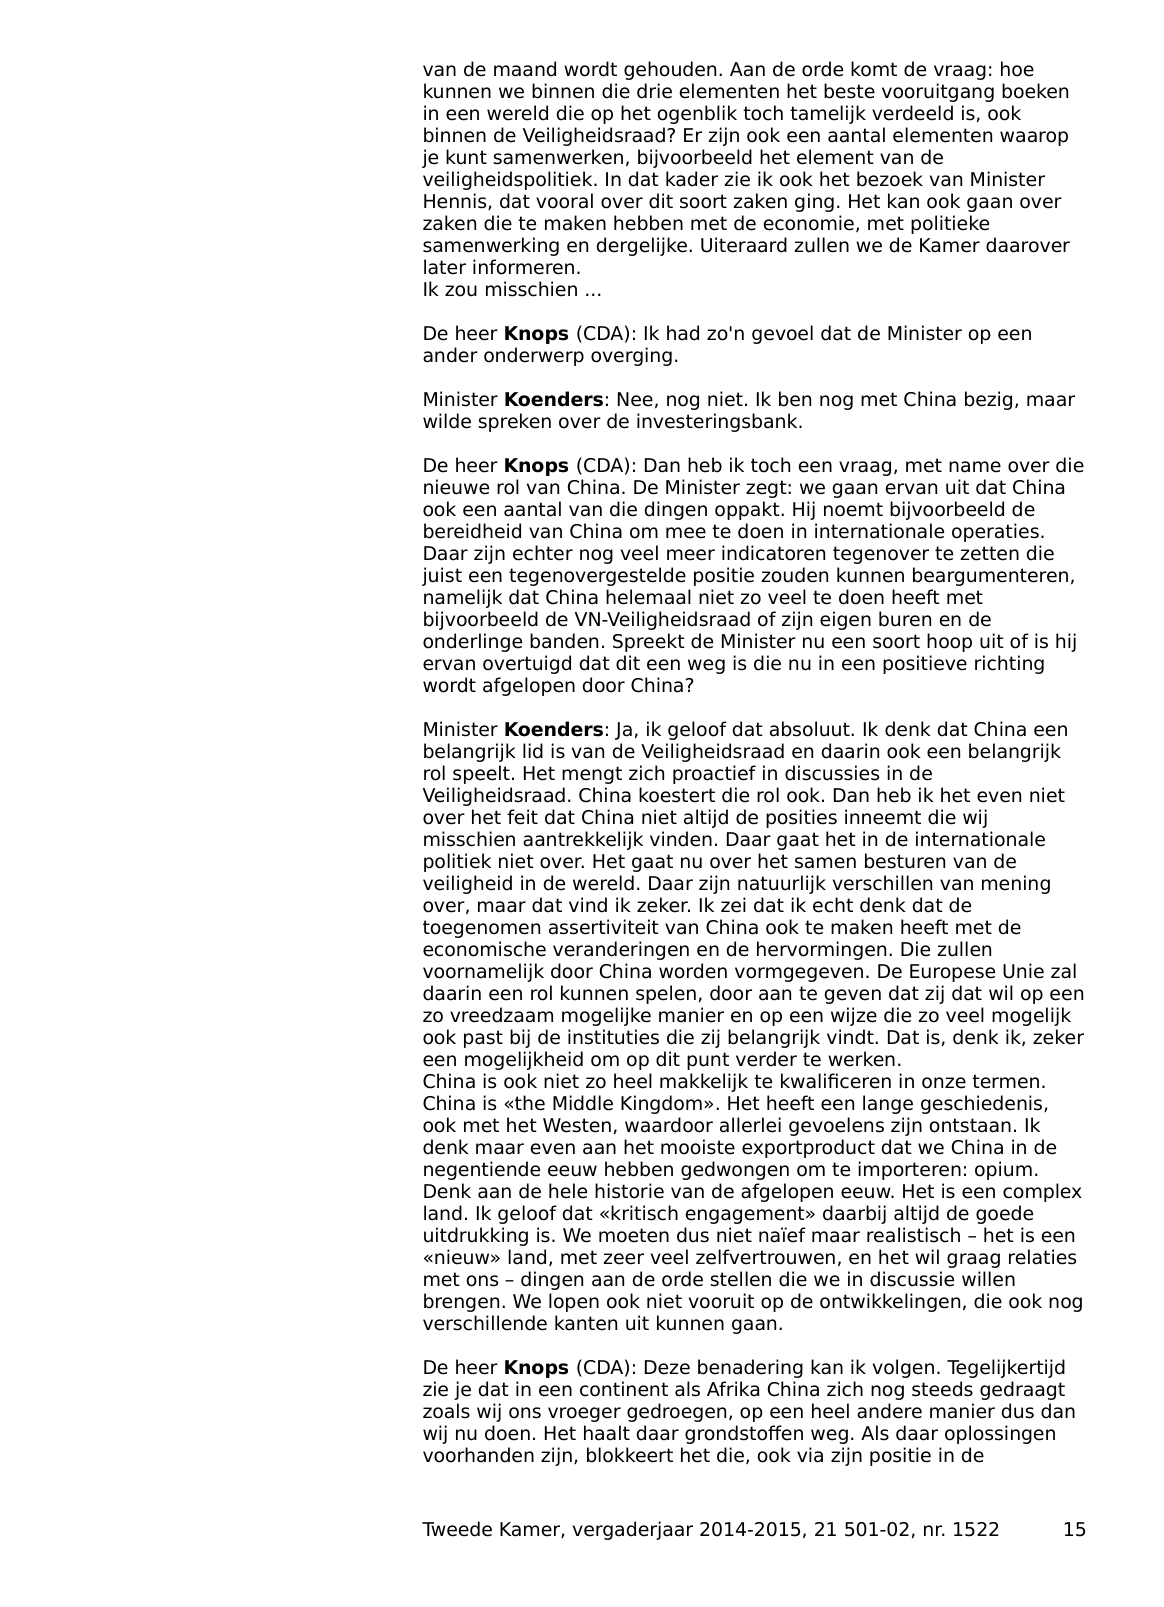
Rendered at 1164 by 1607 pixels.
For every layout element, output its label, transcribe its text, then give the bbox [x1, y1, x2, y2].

text Minister Koenders: Ja, ik geloof dat absoluut. Ik denk dat China een belangrijk lid is van de Veiligheidsraad en daarin ook een belangrijk rol speelt. Het mengt zich proactief in discussies in de Veiligheidsraad. China koestert die rol ook. Dan heb ik het even niet over het feit dat China niet altijd de posities inneemt die wij misschien aantrekkelijk vinden. Daar gaat het in de internationale politiek niet over. Het gaat nu over het samen besturen van de veiligheid in de wereld. Daar zijn natuurlijk verschillen van mening over, maar dat vind ik zeker. Ik zei dat ik echt denk dat de toegenomen assertiviteit van China ook te maken heeft met de economische veranderingen en de hervormingen. Die zullen voornamelijk door China worden vormgegeven. De Europese Unie zal daarin een rol kunnen spelen, door aan te geven dat zij dat wil op een zo vreedzaam mogelijke manier en op een wijze die zo veel mogelijk ook past bij de instituties die zij belangrijk vindt. Dat is, denk ik, zeker een mogelijkheid om op dit punt verder te werken. [422, 719, 1087, 1071]
text van de maand wordt gehouden. Aan de orde komt de vraag: hoe kunnen we binnen die drie elementen het beste vooruitgang boeken in een wereld die op het ogenblik toch tamelijk verdeeld is, ook binnen de Veiligheidsraad? Er zijn ook een aantal elementen waarop je kunt samenwerken, bijvoorbeeld het element van de veiligheidspolitiek. In dat kader zie ik ook het bezoek van Minister Hennis, dat vooral over dit soort zaken ging. Het kan ook gaan over zaken die te maken hebben met de economie, met politieke samenwerking en dergelijke. Uiteraard zullen we de Kamer daarover later informeren. [422, 59, 1087, 279]
text China is ook niet zo heel makkelijk te kwalificeren in onze termen. China is «the Middle Kingdom». Het heeft een lange geschiedenis, ook met het Westen, waardoor allerlei gevoelens zijn ontstaan. Ik denk maar even aan het mooiste exportproduct dat we China in de negentiende eeuw hebben gedwongen om te importeren: opium. Denk aan de hele historie van de afgelopen eeuw. Het is een complex land. Ik geloof dat «kritisch engagement» daarbij altijd de goede uitdrukking is. We moeten dus niet naïef maar realistisch – het is een «nieuw» land, met zeer veel zelfvertrouwen, en het wil graag relaties met ons – dingen aan de orde stellen die we in discussie willen brengen. We lopen ook niet vooruit op de ontwikkelingen, die ook nog verschillende kanten uit kunnen gaan. [422, 1071, 1087, 1335]
text De heer Knops (CDA): Deze benadering kan ik volgen. Tegelijkertijd zie je dat in een continent als Afrika China zich nog steeds gedraagt zoals wij ons vroeger gedroegen, op een heel andere manier dus dan wij nu doen. Het haalt daar grondstoffen weg. Als daar oplossingen voorhanden zijn, blokkeert het die, ook via zijn positie in de [422, 1357, 1087, 1467]
text De heer Knops (CDA): Ik had zo'n gevoel dat de Minister op een ander onderwerp overging. [422, 323, 1087, 367]
text Ik zou misschien ... [422, 279, 1087, 301]
text Minister Koenders: Nee, nog niet. Ik ben nog met China bezig, maar wilde spreken over de investeringsbank. [422, 389, 1087, 433]
text De heer Knops (CDA): Dan heb ik toch een vraag, met name over die nieuwe rol van China. De Minister zegt: we gaan ervan uit dat China ook een aantal van die dingen oppakt. Hij noemt bijvoorbeeld de bereidheid van China om mee te doen in internationale operaties. Daar zijn echter nog veel meer indicatoren tegenover te zetten die juist een tegenovergestelde positie zouden kunnen beargumenteren, namelijk dat China helemaal niet zo veel te doen heeft met bijvoorbeeld de VN-Veiligheidsraad of zijn eigen buren en de onderlinge banden. Spreekt de Minister nu een soort hoop uit of is hij ervan overtuigd dat dit een weg is die nu in een positieve richting wordt afgelopen door China? [422, 455, 1087, 697]
